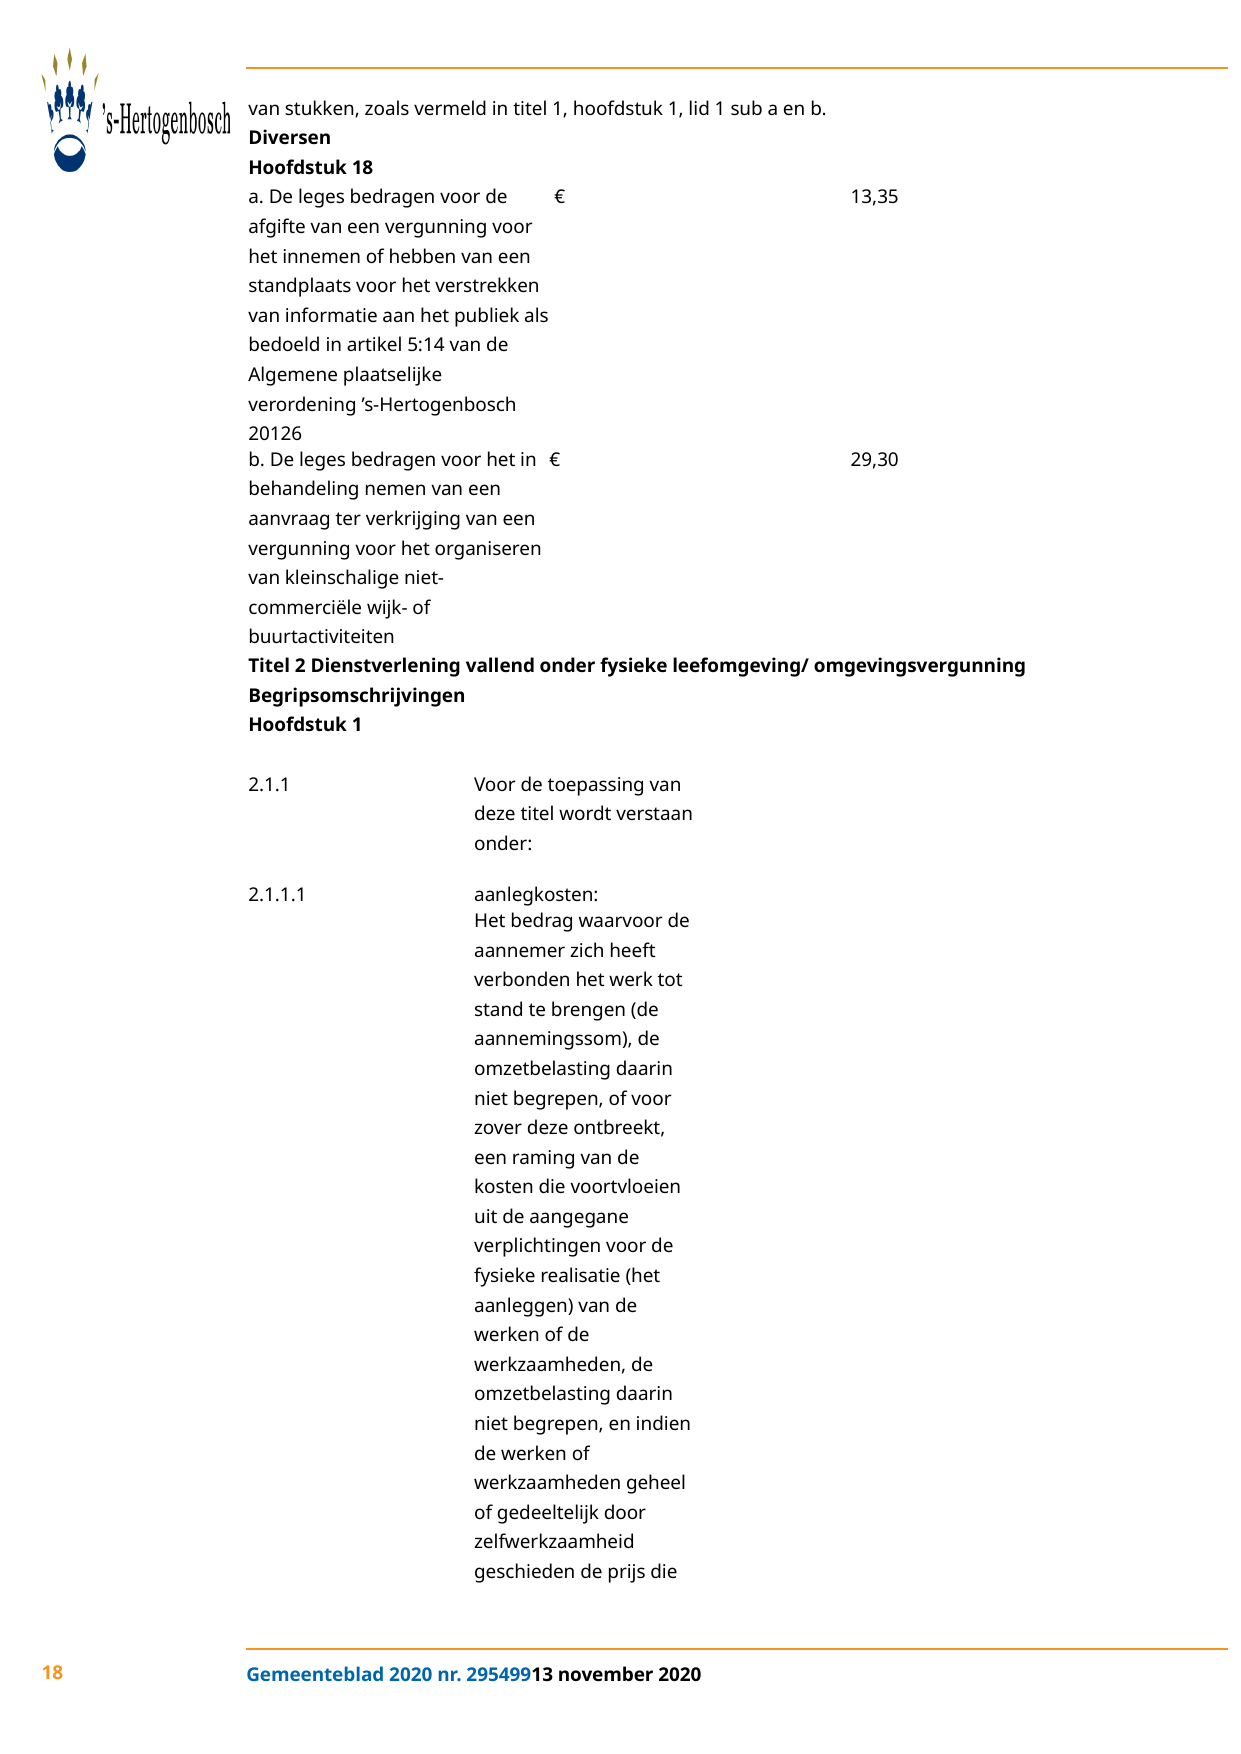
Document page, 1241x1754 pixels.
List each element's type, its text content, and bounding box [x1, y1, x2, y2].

table_cell € [549, 446, 850, 649]
table_cell [474, 856, 700, 882]
table_header 13,35 [850, 184, 1152, 446]
table_cell [248, 856, 474, 882]
text van stukken, zoals vermeld in titel 1, hoofdstuk 1, lid 1 sub a en b. [248, 95, 1152, 121]
table_header € [549, 184, 850, 446]
text Hoofdstuk 18 [248, 154, 1152, 180]
table_header [926, 771, 1152, 856]
table_header 2.1.1 [248, 771, 474, 856]
table_cell [700, 907, 926, 1584]
table_cell [926, 856, 1152, 882]
table_cell [926, 882, 1152, 907]
table_header [700, 771, 926, 856]
text Begripsomschrijvingen [248, 682, 1152, 708]
table_cell 2.1.1.1 [248, 882, 474, 907]
table_cell [248, 907, 474, 1584]
text Diversen [248, 124, 1152, 150]
text Hoofdstuk 1 [248, 712, 1152, 737]
table_cell aanlegkosten: [474, 882, 700, 907]
table_cell 29,30 [850, 446, 1152, 649]
table_cell [700, 882, 926, 907]
text Titel 2 Dienstverlening vallend onder fysieke leefomgeving/ omgevingsvergunning [248, 652, 1152, 678]
table_header Voor de toepassing van deze titel wordt verstaan onder: [474, 771, 700, 856]
table_cell b. De leges bedragen voor het in behandeling nemen van een aanvraag ter verkrijging van een vergunning voor het organiseren van kleinschalige niet-commerciële wijk- of buurtactiviteiten [248, 446, 549, 649]
table_cell Het bedrag waarvoor de aannemer zich heeft verbonden het werk tot stand te brengen (de aannemingssom), de omzetbelasting daarin niet begrepen, of voor zover deze ontbreekt, een raming van de kosten die voortvloeien uit de aangegane verplichtingen voor de fysieke realisatie (het aanleggen) van de werken of de werkzaamheden, de omzetbelasting daarin niet begrepen, en indien de werken of werkzaamheden geheel of gedeeltelijk door zelfwerkzaamheid geschieden de prijs die [474, 907, 700, 1584]
table_header a. De leges bedragen voor de afgifte van een vergunning voor het innemen of hebben van een standplaats voor het verstrekken van informatie aan het publiek als bedoeld in artikel 5:14 van de Algemene plaatselijke verordening ’s-Hertogenbosch 20126 [248, 184, 549, 446]
picture [41, 47, 231, 172]
table_cell [700, 856, 926, 882]
table_cell [926, 907, 1152, 1584]
